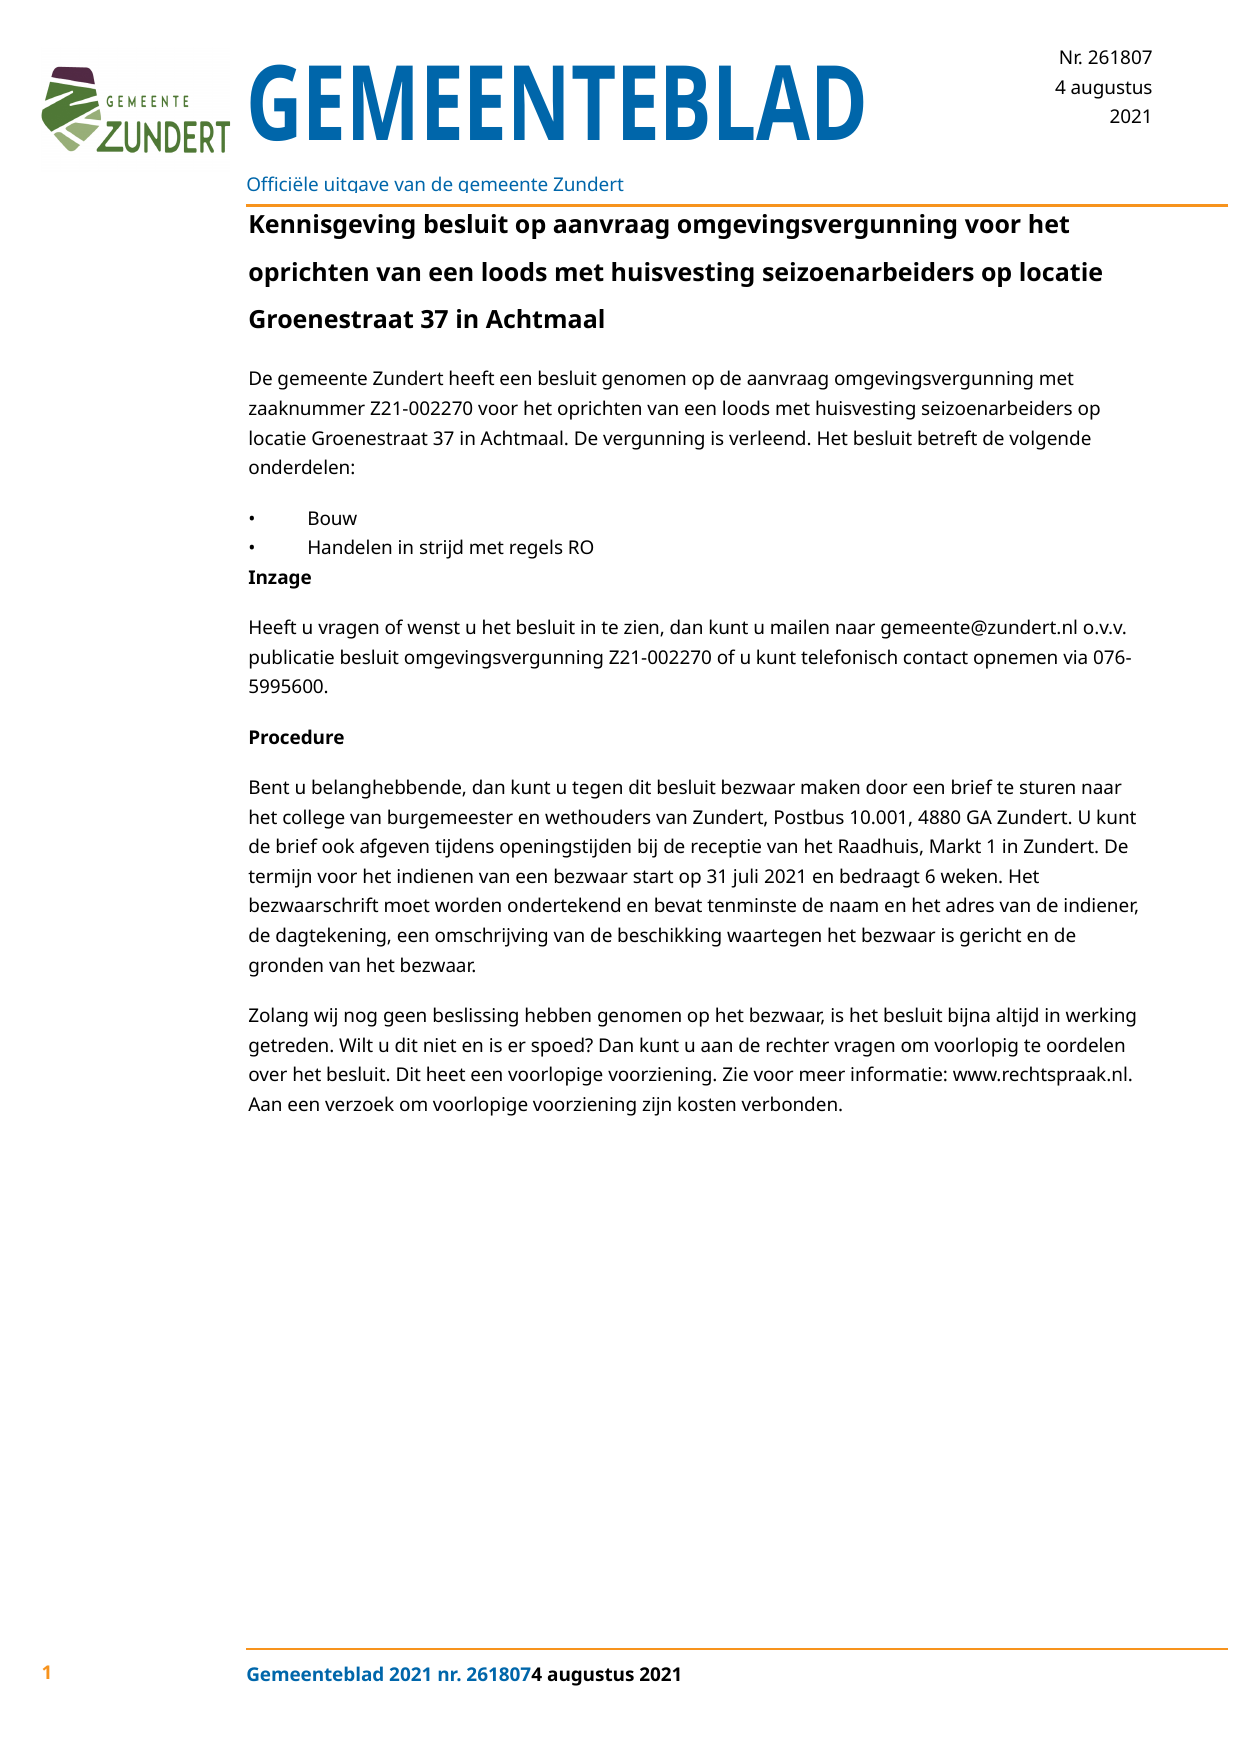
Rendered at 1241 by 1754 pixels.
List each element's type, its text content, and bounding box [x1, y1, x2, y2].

text Inzage [248, 564, 1152, 589]
text Heeft u vragen of wenst u het besluit in te zien, dan kunt u mailen naar gemeente@zundert.nl o.v.v. publicatie besluit omgevingsvergunning Z21-002270 of u kunt telefonisch contact opnemen via 076-5995600. [248, 614, 1152, 699]
text De gemeente Zundert heeft een besluit genomen op de aanvraag omgevingsvergunning met zaaknummer Z21-002270 voor het oprichten van een loods met huisvesting seizoenarbeiders op locatie Groenestraat 37 in Achtmaal. De vergunning is verleend. Het besluit betreft de volgende onderdelen: [248, 366, 1152, 480]
list Handelen in strijd met regels RO [248, 534, 1152, 560]
text Kennisgeving besluit op aanvraag omgevingsvergunning voor het oprichten van een loods met huisvesting seizoenarbeiders op locatie Groenestraat 37 in Achtmaal [248, 207, 1152, 336]
picture [41, 47, 231, 172]
text Bent u belanghebbende, dan kunt u tegen dit besluit bezwaar maken door een brief te sturen naar het college van burgemeester en wethouders van Zundert, Postbus 10.001, 4880 GA Zundert. U kunt de brief ook afgeven tijdens openingstijden bij de receptie van het Raadhuis, Markt 1 in Zundert. De termijn voor het indienen van een bezwaar start op 31 juli 2021 en bedraagt 6 weken. Het bezwaarschrift moet worden ondertekend en bevat tenminste de naam en het adres van de indiener, de dagtekening, een omschrijving van de beschikking waartegen het bezwaar is gericht en de gronden van het bezwaar. [248, 774, 1152, 977]
text Procedure [248, 724, 1152, 749]
text Zolang wij nog geen beslissing hebben genomen op het bezwaar, is het besluit bijna altijd in werking getreden. Wilt u dit niet en is er spoed? Dan kunt u aan de rechter vragen om voorlopig te oordelen over het besluit. Dit heet een voorlopige voorziening. Zie voor meer informatie: www.rechtspraak.nl. Aan een verzoek om voorlopige voorziening zijn kosten verbonden. [248, 1002, 1152, 1117]
list Bouw [248, 505, 1152, 530]
